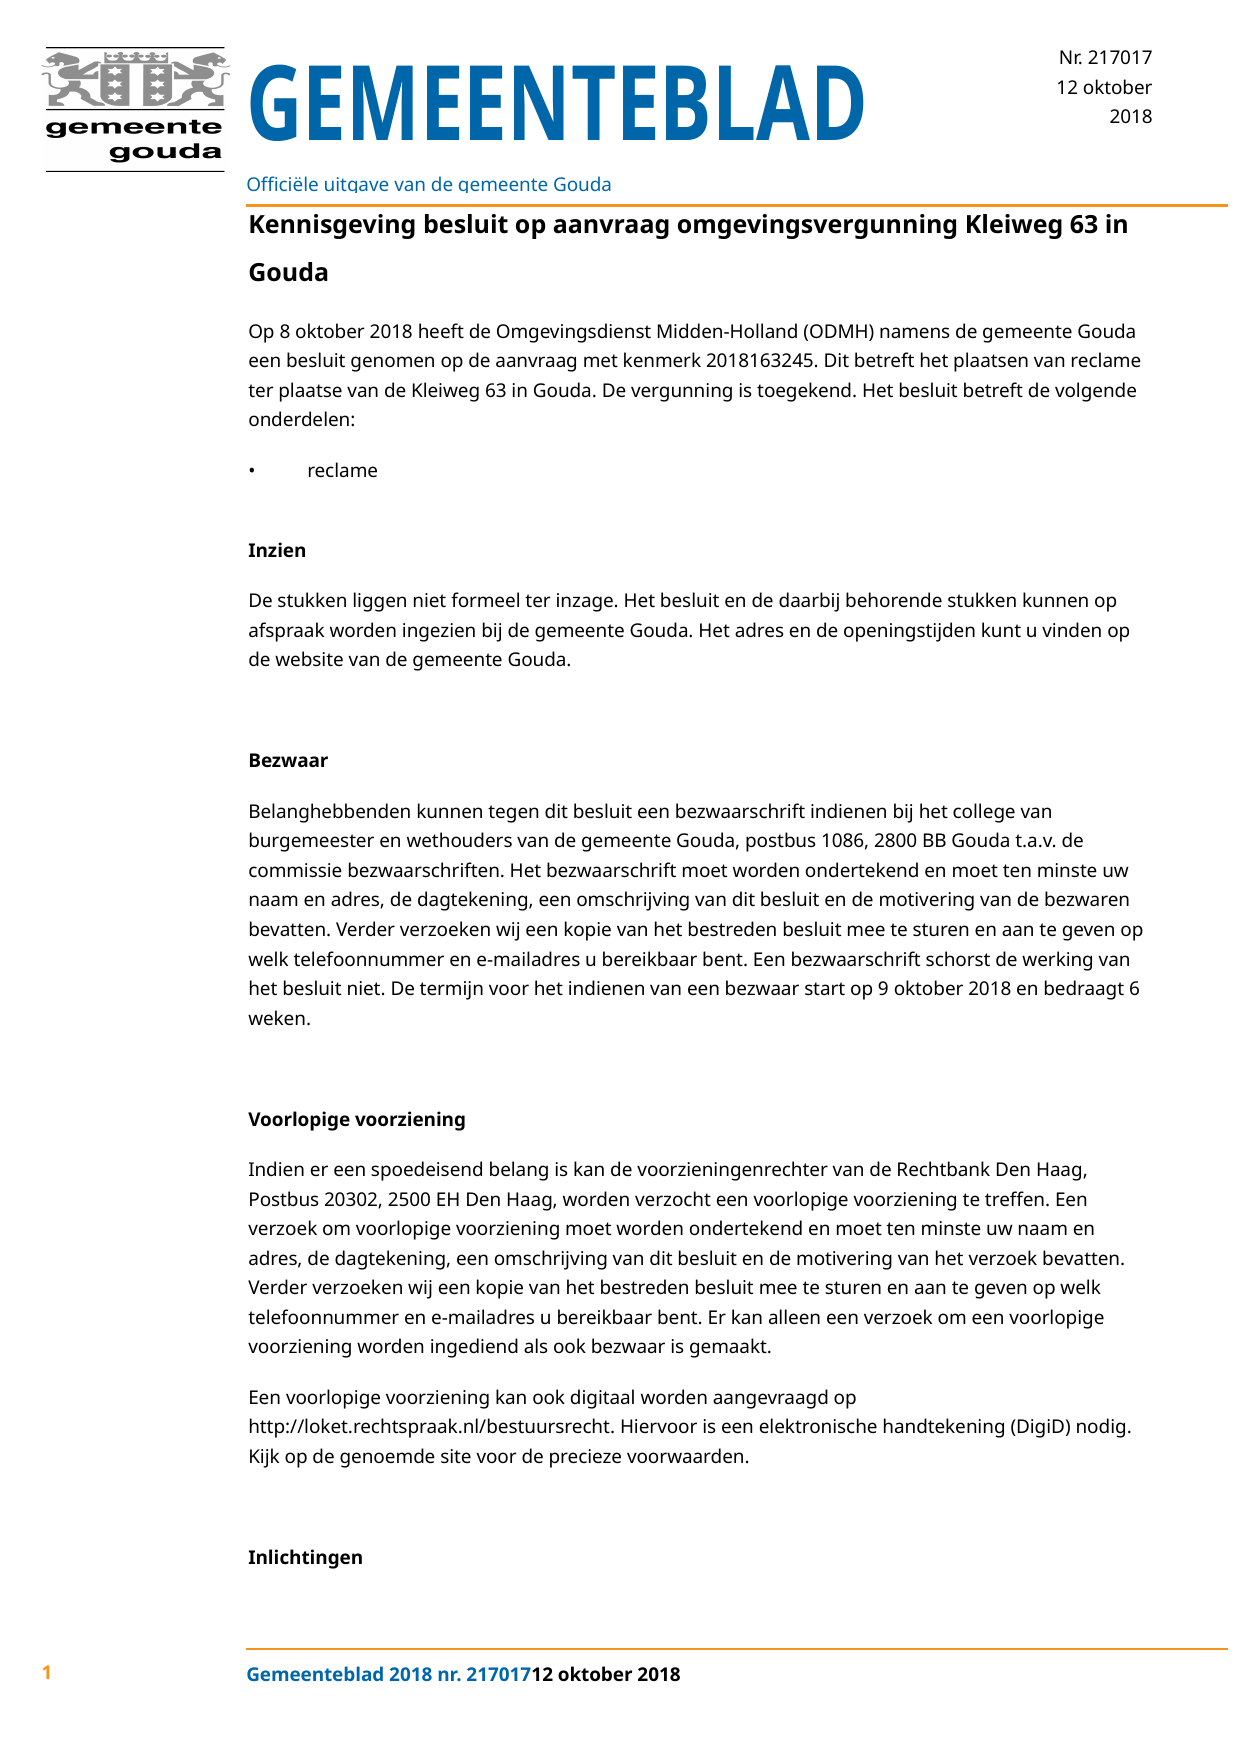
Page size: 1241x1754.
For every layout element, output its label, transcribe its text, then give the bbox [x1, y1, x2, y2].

text Voorlopige voorziening [248, 1106, 1152, 1132]
text Indien er een spoedeisend belang is kan de voorzieningenrechter van de Rechtbank Den Haag, Postbus 20302, 2500 EH Den Haag, worden verzocht een voorlopige voorziening te treffen. Een verzoek om voorlopige voorziening moet worden ondertekend en moet ten minste uw naam en adres, de dagtekening, een omschrijving van dit besluit en de motivering van het verzoek bevatten. Verder verzoeken wij een kopie van het bestreden besluit mee te sturen en aan te geven op welk telefoonnummer en e-mailadres u bereikbaar bent. Er kan alleen een verzoek om een voorlopige voorziening worden ingediend als ook bezwaar is gemaakt. [248, 1156, 1152, 1359]
text Belanghebbenden kunnen tegen dit besluit een bezwaarschrift indienen bij het college van burgemeester en wethouders van de gemeente Gouda, postbus 1086, 2800 BB Gouda t.a.v. de commissie bezwaarschriften. Het bezwaarschrift moet worden ondertekend en moet ten minste uw naam en adres, de dagtekening, een omschrijving van dit besluit en de motivering van de bezwaren bevatten. Verder verzoeken wij een kopie van het bestreden besluit mee te sturen en aan te geven op welk telefoonnummer en e-mailadres u bereikbaar bent. Een bezwaarschrift schorst de werking van het besluit niet. De termijn voor het indienen van een bezwaar start op 9 oktober 2018 en bedraagt 6 weken. [248, 798, 1152, 1031]
list reclame [248, 457, 1152, 483]
text Inlichtingen [248, 1544, 1152, 1570]
text Bezwaar [248, 747, 1152, 773]
text Op 8 oktober 2018 heeft de Omgevingsdienst Midden-Holland (ODMH) namens de gemeente Gouda een besluit genomen op de aanvraag met kenmerk 2018163245. Dit betreft het plaatsen van reclame ter plaatse van de Kleiweg 63 in Gouda. De vergunning is toegekend. Het besluit betreft de volgende onderdelen: [248, 318, 1152, 432]
text Inzien [248, 537, 1152, 563]
text Kennisgeving besluit op aanvraag omgevingsvergunning Kleiweg 63 in Gouda [248, 207, 1152, 288]
picture [41, 47, 231, 172]
text Een voorlopige voorziening kan ook digitaal worden aangevraagd op http://loket.rechtspraak.nl/bestuursrecht. Hiervoor is een elektronische handtekening (DigiD) nodig. Kijk op de genoemde site voor de precieze voorwaarden. [248, 1384, 1152, 1469]
text De stukken liggen niet formeel ter inzage. Het besluit en de daarbij behorende stukken kunnen op afspraak worden ingezien bij de gemeente Gouda. Het adres en de openingstijden kunt u vinden op de website van de gemeente Gouda. [248, 587, 1152, 672]
